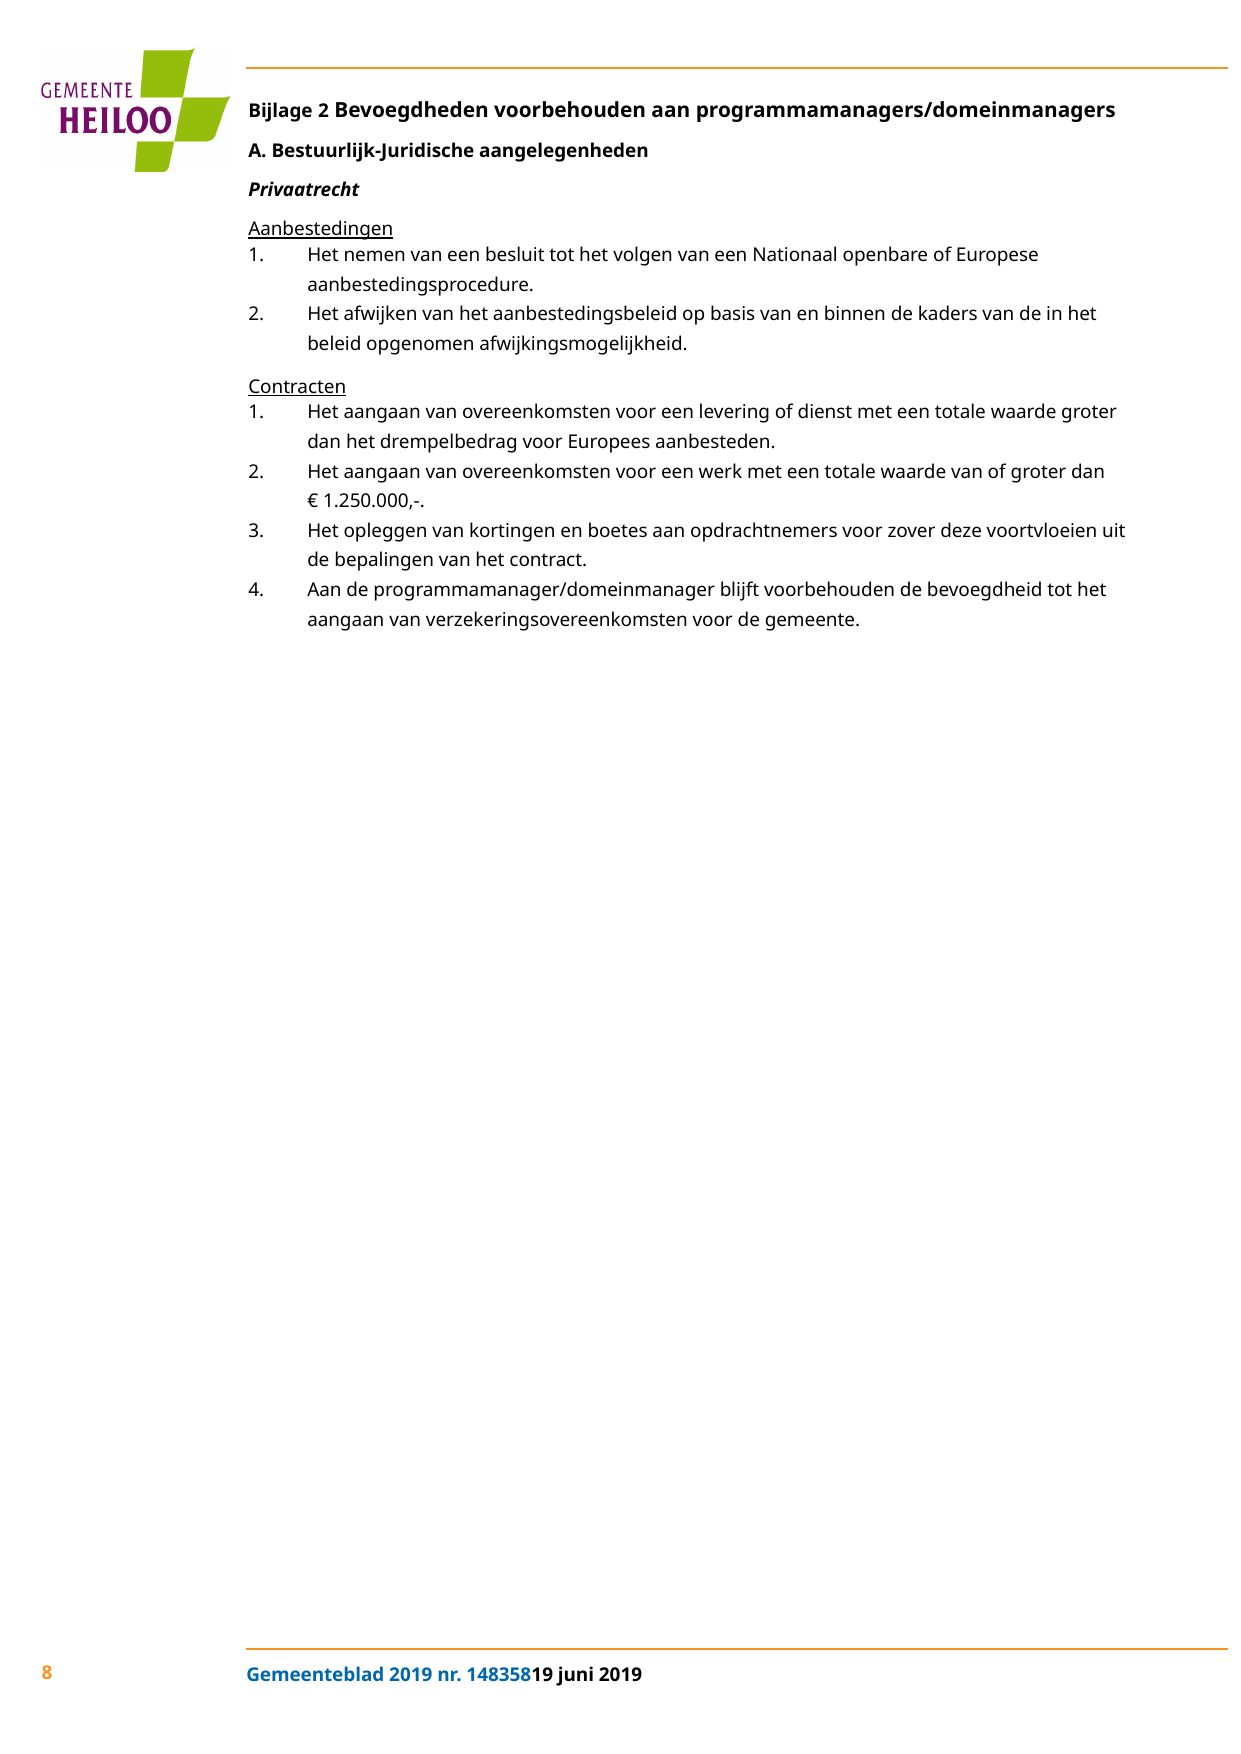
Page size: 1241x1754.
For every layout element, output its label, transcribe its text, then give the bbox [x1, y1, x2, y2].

list Het afwijken van het aanbestedingsbeleid op basis van en binnen de kaders van de in het beleid opgenomen afwijkingsmogelijkheid. [248, 300, 1152, 356]
text A. Bestuurlijk-Juridische aangelegenheden [248, 137, 1152, 163]
text Bijlage 2 Bevoegdheden voorbehouden aan programmamanagers/domeinmanagers [248, 95, 1152, 123]
picture [41, 47, 231, 172]
text Contracten [248, 373, 1152, 399]
list Aan de programmamanager/domeinmanager blijft voorbehouden de bevoegdheid tot het aangaan van verzekeringsovereenkomsten voor de gemeente. [248, 576, 1152, 632]
list Het aangaan van overeenkomsten voor een werk met een totale waarde van of groter dan € 1.250.000,-. [248, 458, 1152, 513]
text Privaatrecht [248, 176, 1152, 202]
list Het opleggen van kortingen en boetes aan opdrachtnemers voor zover deze voortvloeien uit de bepalingen van het contract. [248, 517, 1152, 572]
text Aanbestedingen [248, 215, 1152, 241]
list Het nemen van een besluit tot het volgen van een Nationaal openbare of Europese aanbestedingsprocedure. [248, 241, 1152, 296]
list Het aangaan van overeenkomsten voor een levering of dienst met een totale waarde groter dan het drempelbedrag voor Europees aanbesteden. [248, 399, 1152, 454]
